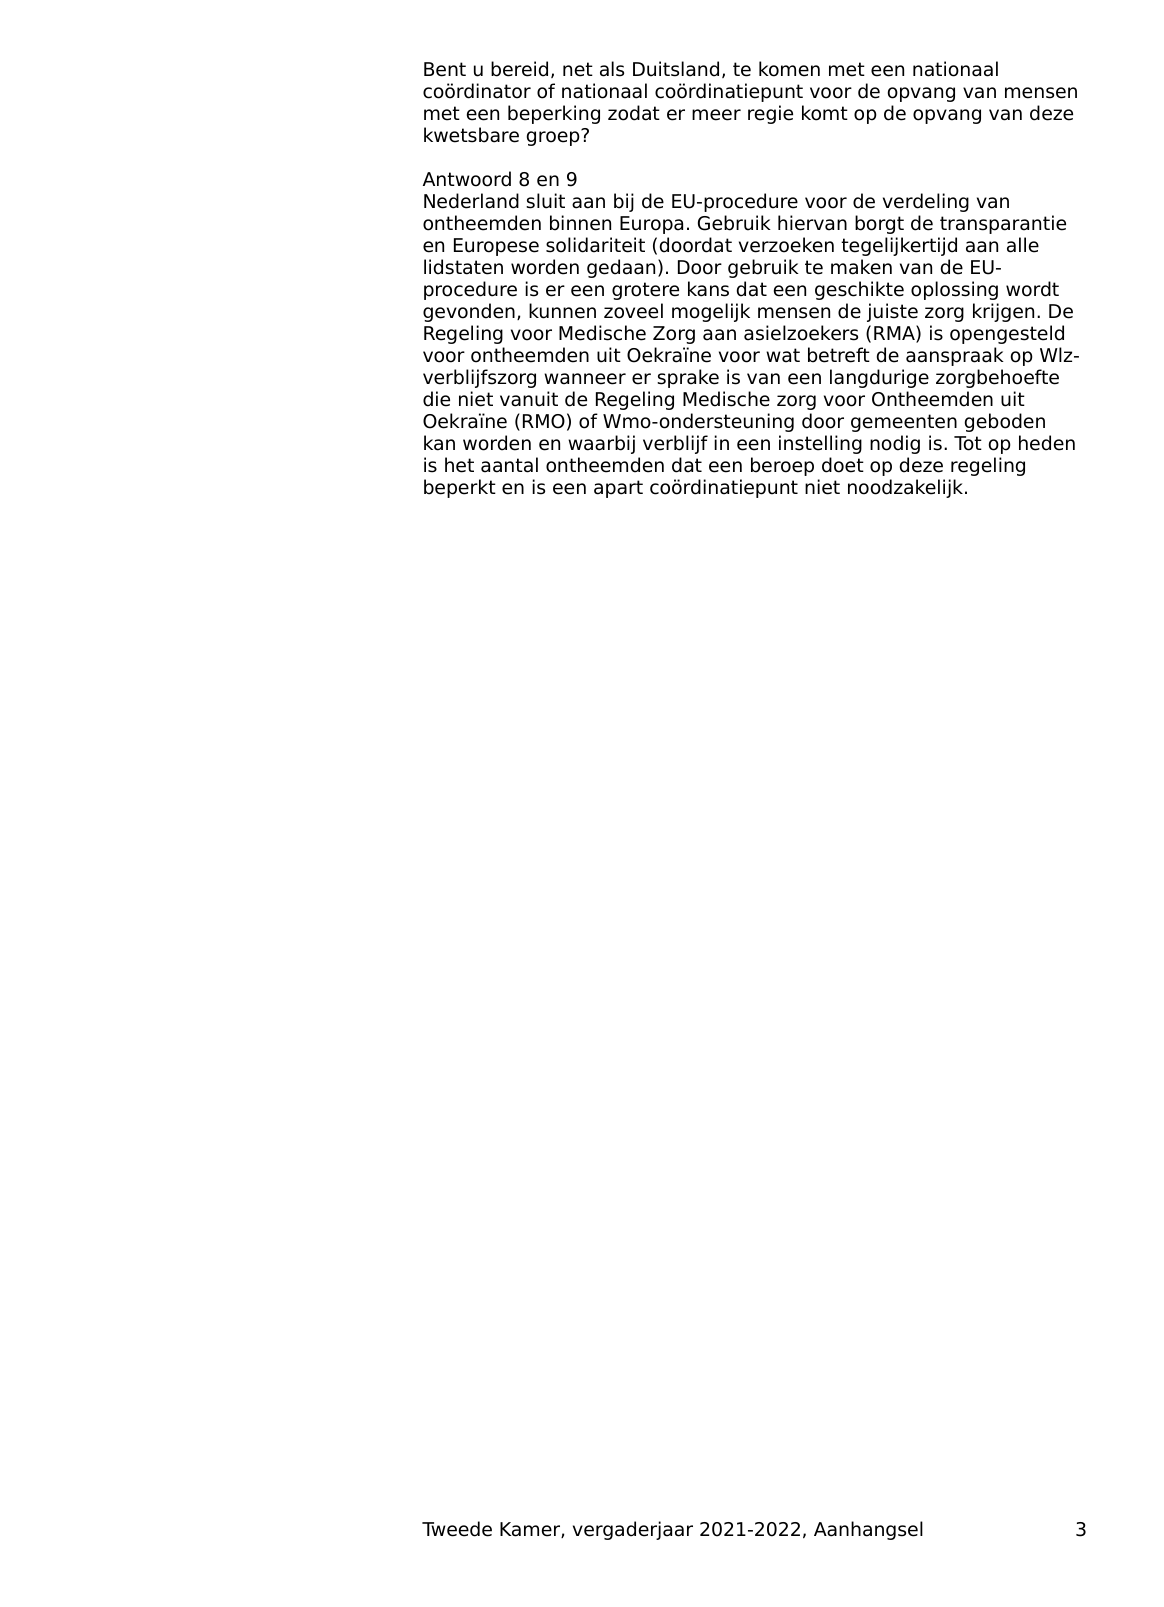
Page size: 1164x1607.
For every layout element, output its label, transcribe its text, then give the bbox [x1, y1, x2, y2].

text Bent u bereid, net als Duitsland, te komen met een nationaal coördinator of nationaal coördinatiepunt voor de opvang van mensen met een beperking zodat er meer regie komt op de opvang van deze kwetsbare groep? [422, 59, 1087, 147]
text Nederland sluit aan bij de EU-procedure voor de verdeling van ontheemden binnen Europa. Gebruik hiervan borgt de transparantie en Europese solidariteit (doordat verzoeken tegelijkertijd aan alle lidstaten worden gedaan). Door gebruik te maken van de EU-procedure is er een grotere kans dat een geschikte oplossing wordt gevonden, kunnen zoveel mogelijk mensen de juiste zorg krijgen. De Regeling voor Medische Zorg aan asielzoekers (RMA) is opengesteld voor ontheemden uit Oekraïne voor wat betreft de aanspraak op Wlz-verblijfszorg wanneer er sprake is van een langdurige zorgbehoefte die niet vanuit de Regeling Medische zorg voor Ontheemden uit Oekraïne (RMO) of Wmo-ondersteuning door gemeenten geboden kan worden en waarbij verblijf in een instelling nodig is. Tot op heden is het aantal ontheemden dat een beroep doet op deze regeling beperkt en is een apart coördinatiepunt niet noodzakelijk. [422, 191, 1087, 499]
text Antwoord 8 en 9 [422, 169, 1087, 191]
